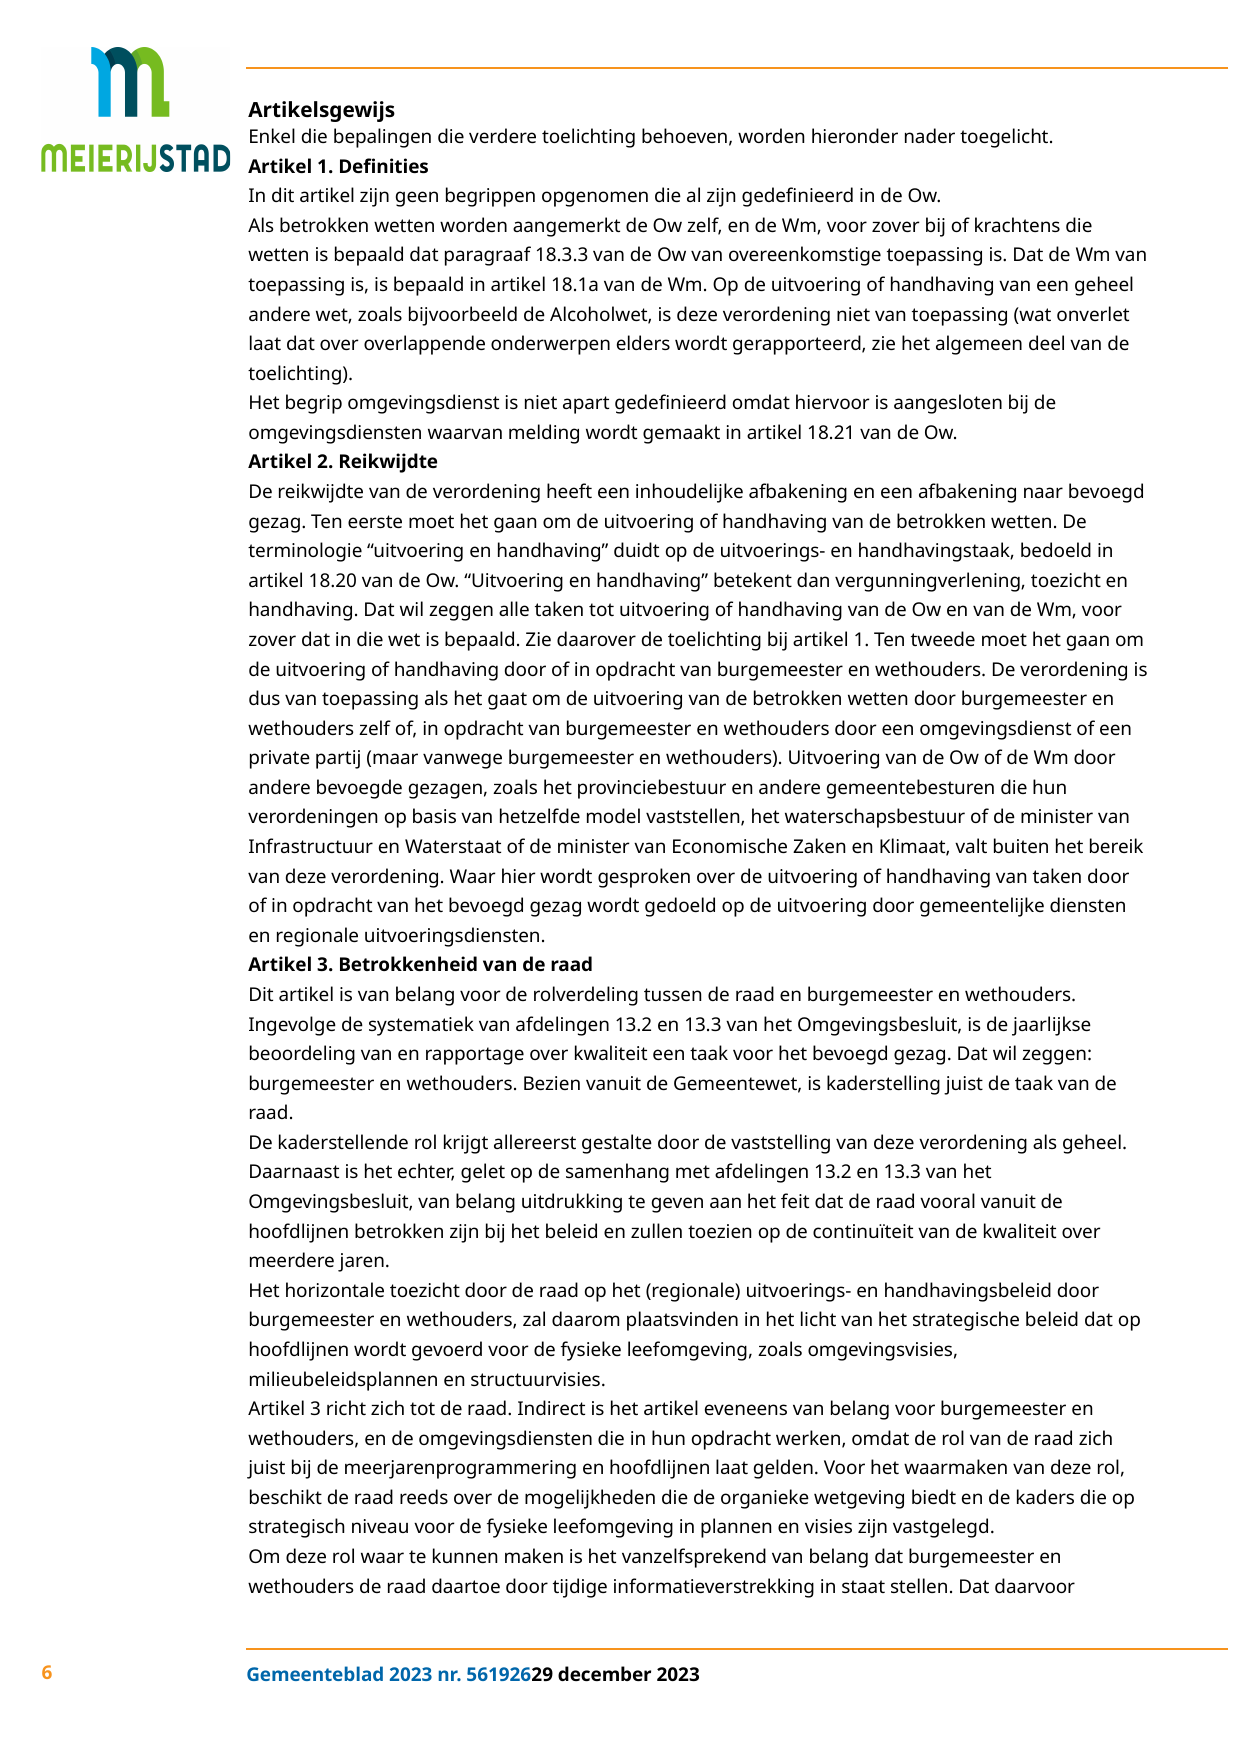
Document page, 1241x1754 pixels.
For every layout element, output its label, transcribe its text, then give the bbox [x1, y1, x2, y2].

text Artikel 3 richt zich tot de raad. Indirect is het artikel eveneens van belang voor burgemeester en wethouders, en de omgevingsdiensten die in hun opdracht werken, omdat de rol van de raad zich juist bij de meerjarenprogrammering en hoofdlijnen laat gelden. Voor het waarmaken van deze rol, beschikt de raad reeds over de mogelijkheden die de organieke wetgeving biedt en de kaders die op strategisch niveau voor de fysieke leefomgeving in plannen en visies zijn vastgelegd. [248, 1395, 1152, 1539]
text Het horizontale toezicht door de raad op het (regionale) uitvoerings- en handhavingsbeleid door burgemeester en wethouders, zal daarom plaatsvinden in het licht van het strategische beleid dat op hoofdlijnen wordt gevoerd voor de fysieke leefomgeving, zoals omgevingsvisies, milieubeleidsplannen en structuurvisies. [248, 1277, 1152, 1392]
text Het begrip omgevingsdienst is niet apart gedefinieerd omdat hiervoor is aangesloten bij de omgevingsdiensten waarvan melding wordt gemaakt in artikel 18.21 van de Ow. [248, 389, 1152, 445]
text Artikel 2. Reikwijdte [248, 449, 1152, 474]
text In dit artikel zijn geen begrippen opgenomen die al zijn gedefinieerd in de Ow. [248, 182, 1152, 208]
text Artikel 1. Definities [248, 153, 1152, 179]
text Artikelsgewijs [248, 95, 1152, 123]
text De reikwijdte van de verordening heeft een inhoudelijke afbakening en een afbakening naar bevoegd gezag. Ten eerste moet het gaan om de uitvoering of handhaving van de betrokken wetten. De terminologie “uitvoering en handhaving” duidt op de uitvoerings- en handhavingstaak, bedoeld in artikel 18.20 van de Ow. “Uitvoering en handhaving” betekent dan vergunningverlening, toezicht en handhaving. Dat wil zeggen alle taken tot uitvoering of handhaving van de Ow en van de Wm, voor zover dat in die wet is bepaald. Zie daarover de toelichting bij artikel 1. Ten tweede moet het gaan om de uitvoering of handhaving door of in opdracht van burgemeester en wethouders. De verordening is dus van toepassing als het gaat om de uitvoering van de betrokken wetten door burgemeester en wethouders zelf of, in opdracht van burgemeester en wethouders door een omgevingsdienst of een private partij (maar vanwege burgemeester en wethouders). Uitvoering van de Ow of de Wm door andere bevoegde gezagen, zoals het provinciebestuur en andere gemeentebesturen die hun verordeningen op basis van hetzelfde model vaststellen, het waterschapsbestuur of de minister van Infrastructuur en Waterstaat of de minister van Economische Zaken en Klimaat, valt buiten het bereik van deze verordening. Waar hier wordt gesproken over de uitvoering of handhaving van taken door of in opdracht van het bevoegd gezag wordt gedoeld op de uitvoering door gemeentelijke diensten en regionale uitvoeringsdiensten. [248, 478, 1152, 948]
text Als betrokken wetten worden aangemerkt de Ow zelf, en de Wm, voor zover bij of krachtens die wetten is bepaald dat paragraaf 18.3.3 van de Ow van overeenkomstige toepassing is. Dat de Wm van toepassing is, is bepaald in artikel 18.1a van de Wm. Op de uitvoering of handhaving van een geheel andere wet, zoals bijvoorbeeld de Alcoholwet, is deze verordening niet van toepassing (wat onverlet laat dat over overlappende onderwerpen elders wordt gerapporteerd, zie het algemeen deel van de toelichting). [248, 212, 1152, 386]
text Enkel die bepalingen die verdere toelichting behoeven, worden hieronder nader toegelicht. [248, 123, 1152, 149]
picture [41, 47, 231, 172]
text De kaderstellende rol krijgt allereerst gestalte door de vaststelling van deze verordening als geheel. Daarnaast is het echter, gelet op de samenhang met afdelingen 13.2 en 13.3 van het Omgevingsbesluit, van belang uitdrukking te geven aan het feit dat de raad vooral vanuit de hoofdlijnen betrokken zijn bij het beleid en zullen toezien op de continuïteit van de kwaliteit over meerdere jaren. [248, 1129, 1152, 1273]
text Dit artikel is van belang voor de rolverdeling tussen de raad en burgemeester en wethouders. Ingevolge de systematiek van afdelingen 13.2 en 13.3 van het Omgevingsbesluit, is de jaarlijkse beoordeling van en rapportage over kwaliteit een taak voor het bevoegd gezag. Dat wil zeggen: burgemeester en wethouders. Bezien vanuit de Gemeentewet, is kaderstelling juist de taak van de raad. [248, 981, 1152, 1125]
text Artikel 3. Betrokkenheid van de raad [248, 952, 1152, 977]
text Om deze rol waar te kunnen maken is het vanzelfsprekend van belang dat burgemeester en wethouders de raad daartoe door tijdige informatieverstrekking in staat stellen. Dat daarvoor [248, 1543, 1152, 1599]
